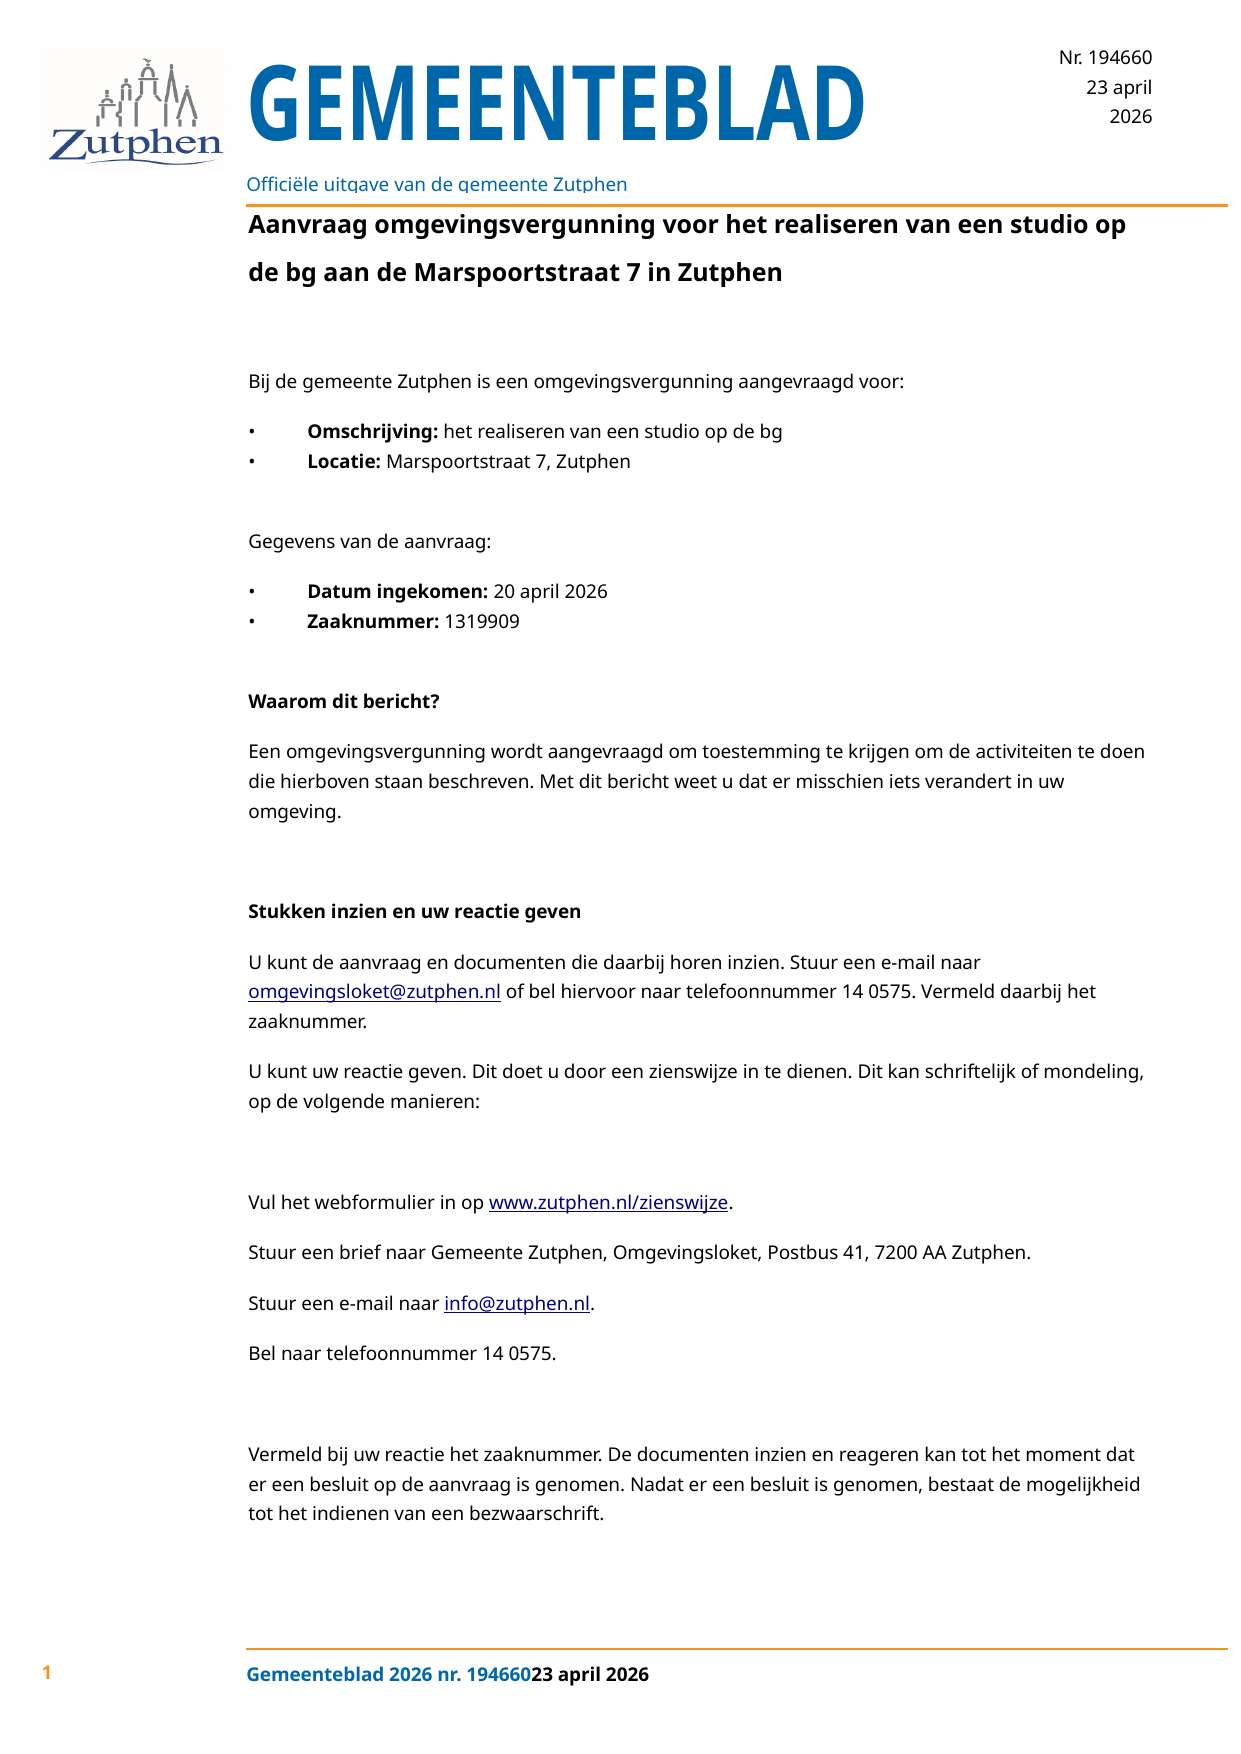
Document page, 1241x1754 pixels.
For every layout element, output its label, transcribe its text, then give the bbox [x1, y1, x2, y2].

text Waarom dit bericht? [248, 688, 1152, 714]
list Omschrijving: het realiseren van een studio op de bg [248, 419, 1152, 444]
list Locatie: Marspoortstraat 7, Zutphen [248, 448, 1152, 474]
text Bij de gemeente Zutphen is een omgevingsvergunning aangevraagd voor: [248, 368, 1152, 394]
text U kunt de aanvraag en documenten die daarbij horen inzien. Stuur een e-mail naar omgevingsloket@zutphen.nl of bel hiervoor naar telefoonnummer 14 0575. Vermeld daarbij het zaaknummer. [248, 949, 1152, 1034]
text Vermeld bij uw reactie het zaaknummer. De documenten inzien en reageren kan tot het moment dat er een besluit op de aanvraag is genomen. Nadat er een besluit is genomen, bestaat de mogelijkheid tot het indienen van een bezwaarschrift. [248, 1441, 1152, 1526]
text Aanvraag omgevingsvergunning voor het realiseren van een studio op de bg aan de Marspoortstraat 7 in Zutphen [248, 207, 1152, 288]
text Stukken inzien en uw reactie geven [248, 899, 1152, 924]
text Gegevens van de aanvraag: [248, 528, 1152, 554]
text Stuur een brief naar Gemeente Zutphen, Omgevingsloket, Postbus 41, 7200 AA Zutphen. [248, 1239, 1152, 1265]
list Datum ingekomen: 20 april 2026 [248, 579, 1152, 604]
text Vul het webformulier in op www.zutphen.nl/zienswijze. [248, 1189, 1152, 1215]
list Zaaknummer: 1319909 [248, 608, 1152, 634]
picture [41, 47, 231, 172]
text Stuur een e-mail naar info@zutphen.nl. [248, 1290, 1152, 1316]
text Een omgevingsvergunning wordt aangevraagd om toestemming te krijgen om de activiteiten te doen die hierboven staan beschreven. Met dit bericht weet u dat er misschien iets verandert in uw omgeving. [248, 739, 1152, 824]
text Bel naar telefoonnummer 14 0575. [248, 1340, 1152, 1366]
text U kunt uw reactie geven. Dit doet u door een zienswijze in te dienen. Dit kan schriftelijk of mondeling, op de volgende manieren: [248, 1059, 1152, 1114]
